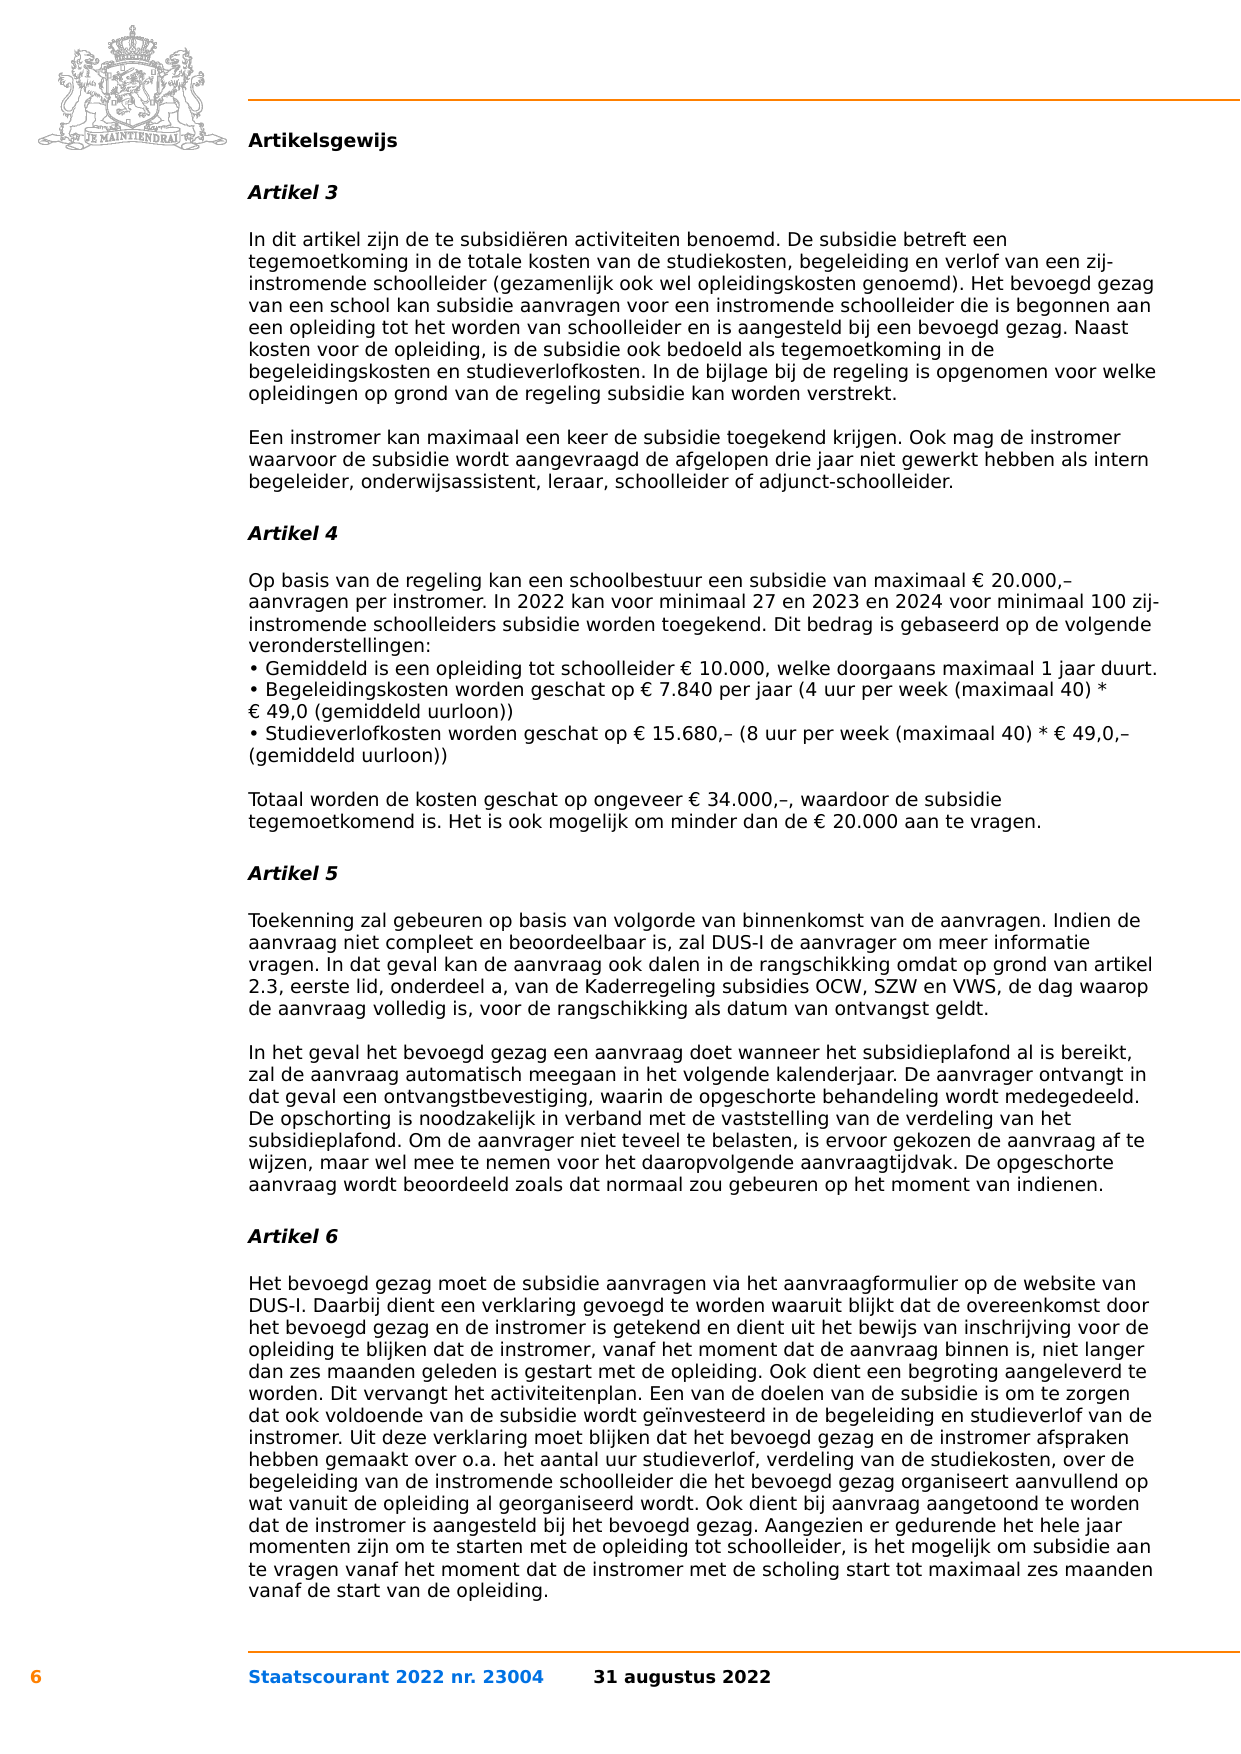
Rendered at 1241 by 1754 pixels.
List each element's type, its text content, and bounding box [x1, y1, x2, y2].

text • Gemiddeld is een opleiding tot schoolleider € 10.000, welke doorgaans maximaal 1 jaar duurt. [248, 657, 1163, 679]
text Totaal worden de kosten geschat op ongeveer € 34.000,–, waardoor de subsidie tegemoetkomend is. Het is ook mogelijk om minder dan de € 20.000 aan te vragen. [248, 789, 1163, 833]
text Toekenning zal gebeuren op basis van volgorde van binnenkomst van de aanvragen. Indien de aanvraag niet compleet en beoordeelbaar is, zal DUS-I de aanvrager om meer informatie vragen. In dat geval kan de aanvraag ook dalen in de rangschikking omdat op grond van artikel 2.3, eerste lid, onderdeel a, van de Kaderregeling subsidies OCW, SZW en VWS, de dag waarop de aanvraag volledig is, voor de rangschikking als datum van ontvangst geldt. [248, 910, 1163, 1020]
text In het geval het bevoegd gezag een aanvraag doet wanneer het subsidieplafond al is bereikt, zal de aanvraag automatisch meegaan in het volgende kalenderjaar. De aanvrager ontvangt in dat geval een ontvangstbevestiging, waarin de opgeschorte behandeling wordt medegedeeld. De opschorting is noodzakelijk in verband met de vaststelling van de verdeling van het subsidieplafond. Om de aanvrager niet teveel te belasten, is ervoor gekozen de aanvraag af te wijzen, maar wel mee te nemen voor het daaropvolgende aanvraagtijdvak. De opgeschorte aanvraag wordt beoordeeld zoals dat normaal zou gebeuren op het moment van indienen. [248, 1042, 1163, 1196]
subtitle Artikelsgewijs [248, 130, 1163, 152]
text • Begeleidingskosten worden geschat op € 7.840 per jaar (4 uur per week (maximaal 40) * € 49,0 (gemiddeld uurloon)) [248, 679, 1163, 723]
subtitle Artikel 5 [248, 863, 1163, 885]
subtitle Artikel 4 [248, 522, 1163, 544]
text Het bevoegd gezag moet de subsidie aanvragen via het aanvraagformulier op de website van DUS-I. Daarbij dient een verklaring gevoegd te worden waaruit blijkt dat de overeenkomst door het bevoegd gezag en de instromer is getekend en dient uit het bewijs van inschrijving voor de opleiding te blijken dat de instromer, vanaf het moment dat de aanvraag binnen is, niet langer dan zes maanden geleden is gestart met de opleiding. Ook dient een begroting aangeleverd te worden. Dit vervangt het activiteitenplan. Een van de doelen van de subsidie is om te zorgen dat ook voldoende van de subsidie wordt geïnvesteerd in de begeleiding en studieverlof van de instromer. Uit deze verklaring moet blijken dat het bevoegd gezag en de instromer afspraken hebben gemaakt over o.a. het aantal uur studieverlof, verdeling van de studiekosten, over de begeleiding van de instromende schoolleider die het bevoegd gezag organiseert aanvullend op wat vanuit de opleiding al georganiseerd wordt. Ook dient bij aanvraag aangetoond te worden dat de instromer is aangesteld bij het bevoegd gezag. Aangezien er gedurende het hele jaar momenten zijn om te starten met de opleiding tot schoolleider, is het mogelijk om subsidie aan te vragen vanaf het moment dat de instromer met de scholing start tot maximaal zes maanden vanaf de start van de opleiding. [248, 1273, 1163, 1602]
text Op basis van de regeling kan een schoolbestuur een subsidie van maximaal € 20.000,– aanvragen per instromer. In 2022 kan voor minimaal 27 en 2023 en 2024 voor minimaal 100 zij-instromende schoolleiders subsidie worden toegekend. Dit bedrag is gebaseerd op de volgende veronderstellingen: [248, 569, 1163, 657]
picture [38, 25, 227, 150]
text In dit artikel zijn de te subsidiëren activiteiten benoemd. De subsidie betreft een tegemoetkoming in de totale kosten van de studiekosten, begeleiding en verlof van een zij-instromende schoolleider (gezamenlijk ook wel opleidingskosten genoemd). Het bevoegd gezag van een school kan subsidie aanvragen voor een instromende schoolleider die is begonnen aan een opleiding tot het worden van schoolleider en is aangesteld bij een bevoegd gezag. Naast kosten voor de opleiding, is de subsidie ook bedoeld als tegemoetkoming in de begeleidingskosten en studieverlofkosten. In de bijlage bij de regeling is opgenomen voor welke opleidingen op grond van de regeling subsidie kan worden verstrekt. [248, 229, 1163, 405]
text Een instromer kan maximaal een keer de subsidie toegekend krijgen. Ook mag de instromer waarvoor de subsidie wordt aangevraagd de afgelopen drie jaar niet gewerkt hebben als intern begeleider, onderwijsassistent, leraar, schoolleider of adjunct-schoolleider. [248, 427, 1163, 492]
subtitle Artikel 3 [248, 182, 1163, 204]
text • Studieverlofkosten worden geschat op € 15.680,– (8 uur per week (maximaal 40) * € 49,0,– (gemiddeld uurloon)) [248, 723, 1163, 767]
subtitle Artikel 6 [248, 1226, 1163, 1248]
